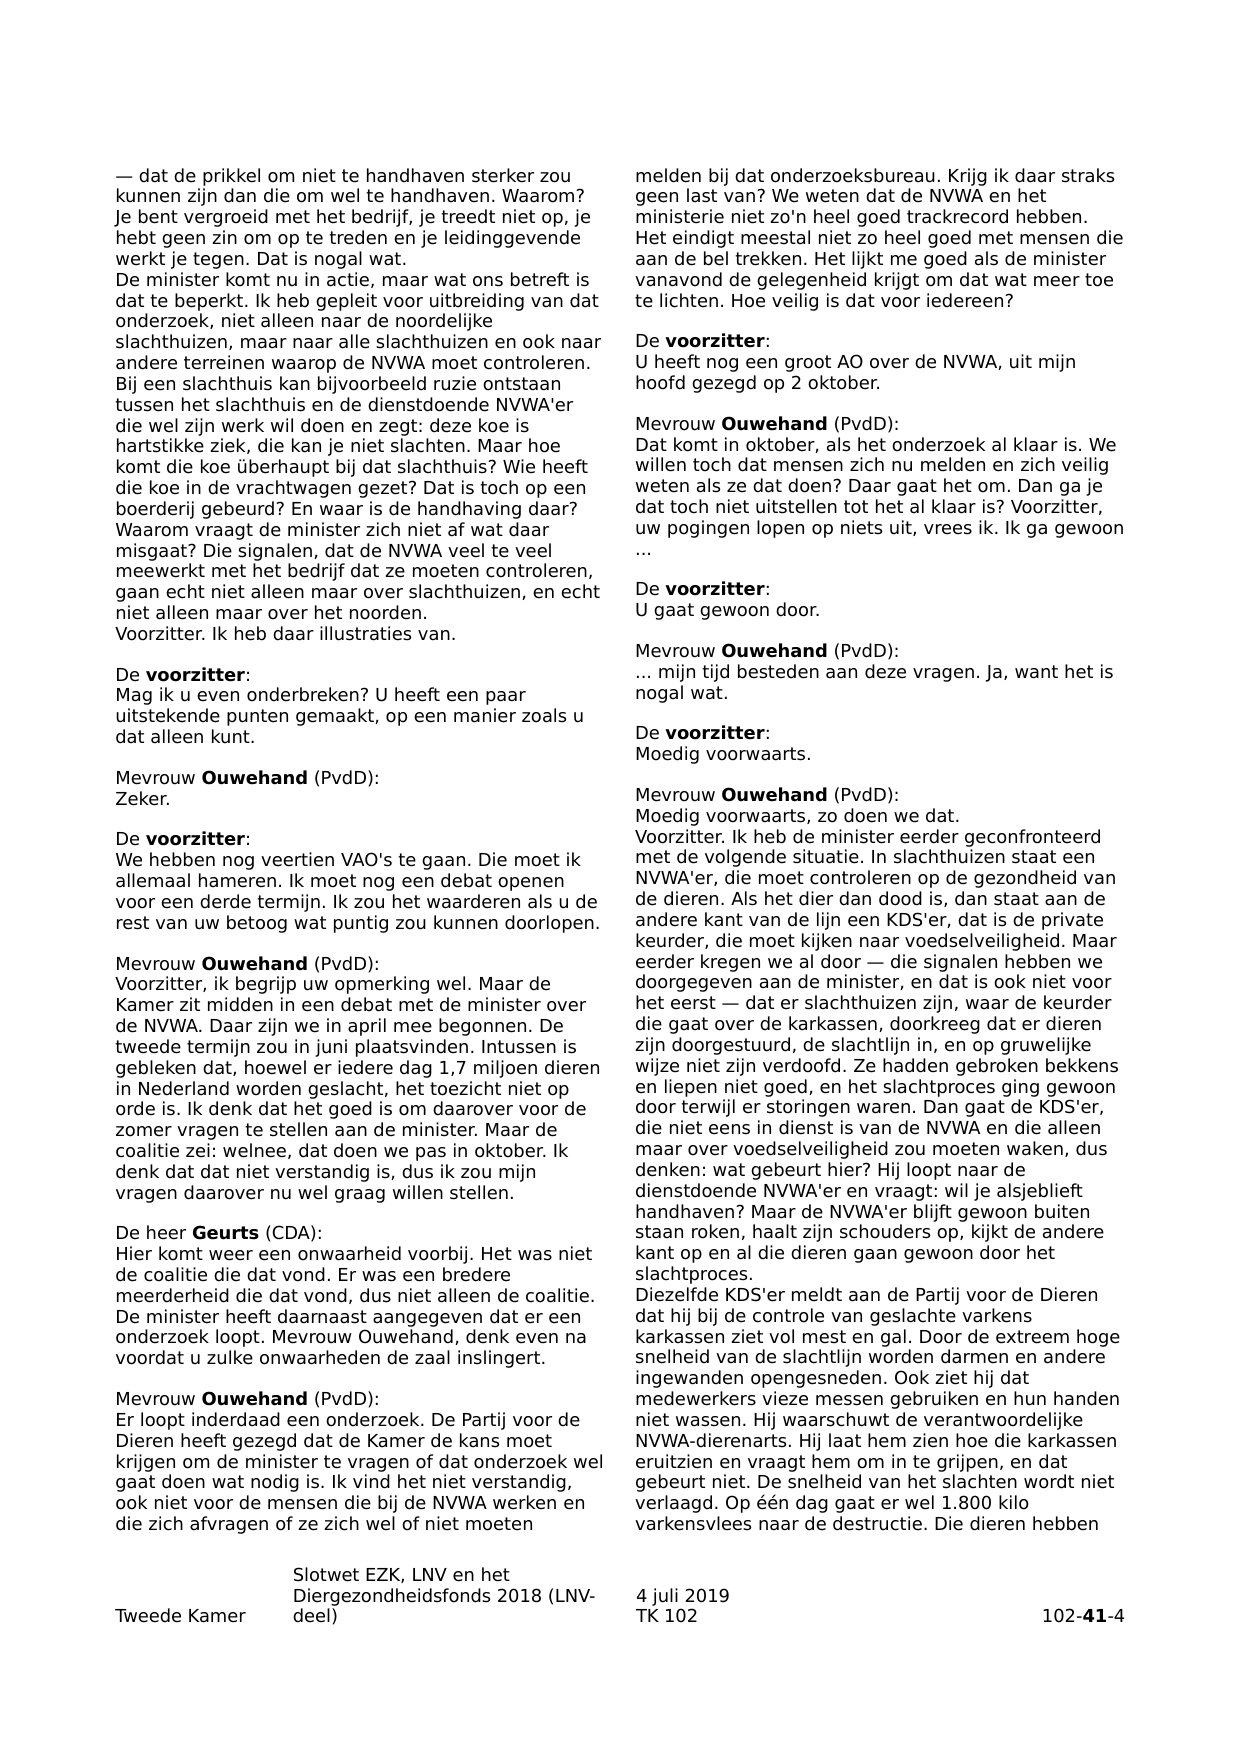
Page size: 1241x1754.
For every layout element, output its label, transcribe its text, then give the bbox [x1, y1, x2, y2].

text melden bij dat onderzoeksbureau. Krijg ik daar straks geen last van? We weten dat de NVWA en het ministerie niet zo'n heel goed trackrecord hebben. Het eindigt meestal niet zo heel goed met mensen die aan de bel trekken. Het lijkt me goed als de minister vanavond de gelegenheid krijgt om dat wat meer toe te lichten. Hoe veilig is dat voor iedereen? [635, 165, 1125, 311]
text Voorzitter, ik begrijp uw opmerking wel. Maar de Kamer zit midden in een debat met de minister over de NVWA. Daar zijn we in april mee begonnen. De tweede termijn zou in juni plaatsvinden. Intussen is gebleken dat, hoewel er iedere dag 1,7 miljoen dieren in Nederland worden geslacht, het toezicht niet op orde is. Ik denk dat het goed is om daarover voor de zomer vragen te stellen aan de minister. Maar de coalitie zei: welnee, dat doen we pas in oktober. Ik denk dat dat niet verstandig is, dus ik zou mijn vragen daarover nu wel graag willen stellen. [115, 974, 605, 1203]
text Voorzitter. Ik heb daar illustraties van. [115, 624, 605, 644]
text De voorzitter: [115, 664, 605, 685]
text Diezelfde KDS'er meldt aan de Partij voor de Dieren dat hij bij de controle van geslachte varkens karkassen ziet vol mest en gal. Door de extreem hoge snelheid van de slachtlijn worden darmen en andere ingewanden opengesneden. Ook ziet hij dat medewerkers vieze messen gebruiken en hun handen niet wassen. Hij waarschuwt de verantwoordelijke NVWA-dierenarts. Hij laat hem zien hoe die karkassen eruitzien en vraagt hem om in te grijpen, en dat gebeurt niet. De snelheid van het slachten wordt niet verlaagd. Op één dag gaat er wel 1.800 kilo varkensvlees naar de destructie. Die dieren hebben [635, 1285, 1125, 1535]
text De heer Geurts (CDA): [115, 1223, 605, 1244]
text U gaat gewoon door. [635, 600, 1125, 621]
text Moedig voorwaarts. [635, 744, 1125, 765]
text Moedig voorwaarts, zo doen we dat. [635, 806, 1125, 826]
text Mevrouw Ouwehand (PvdD): [635, 785, 1125, 806]
text ... mijn tijd besteden aan deze vragen. Ja, want het is nogal wat. [635, 662, 1125, 703]
text Mevrouw Ouwehand (PvdD): [115, 1389, 605, 1410]
text De voorzitter: [635, 331, 1125, 352]
text Voorzitter. Ik heb de minister eerder geconfronteerd met de volgende situatie. In slachthuizen staat een NVWA'er, die moet controleren op de gezondheid van de dieren. Als het dier dan dood is, dan staat aan de andere kant van de lijn een KDS'er, dat is de private keurder, die moet kijken naar voedselveiligheid. Maar eerder kregen we al door — die signalen hebben we doorgegeven aan de minister, en dat is ook niet voor het eerst — dat er slachthuizen zijn, waar de keurder die gaat over de karkassen, doorkreeg dat er dieren zijn doorgestuurd, de slachtlijn in, en op gruwelijke wijze niet zijn verdoofd. Ze hadden gebroken bekkens en liepen niet goed, en het slachtproces ging gewoon door terwijl er storingen waren. Dan gaat de KDS'er, die niet eens in dienst is van de NVWA en die alleen maar over voedselveiligheid zou moeten waken, dus denken: wat gebeurt hier? Hij loopt naar de dienstdoende NVWA'er en vraagt: wil je alsjeblieft handhaven? Maar de NVWA'er blijft gewoon buiten staan roken, haalt zijn schouders op, kijkt de andere kant op en al die dieren gaan gewoon door het slachtproces. [635, 826, 1125, 1285]
text — dat de prikkel om niet te handhaven sterker zou kunnen zijn dan die om wel te handhaven. Waarom? Je bent vergroeid met het bedrijf, je treedt niet op, je hebt geen zin om op te treden en je leidinggevende werkt je tegen. Dat is nogal wat. [115, 165, 605, 269]
text De voorzitter: [635, 723, 1125, 744]
text Hier komt weer een onwaarheid voorbij. Het was niet de coalitie die dat vond. Er was een bredere meerderheid die dat vond, dus niet alleen de coalitie. De minister heeft daarnaast aangegeven dat er een onderzoek loopt. Mevrouw Ouwehand, denk even na voordat u zulke onwaarheden de zaal inslingert. [115, 1244, 605, 1369]
text De voorzitter: [635, 579, 1125, 600]
text De minister komt nu in actie, maar wat ons betreft is dat te beperkt. Ik heb gepleit voor uitbreiding van dat onderzoek, niet alleen naar de noordelijke slachthuizen, maar naar alle slachthuizen en ook naar andere terreinen waarop de NVWA moet controleren. Bij een slachthuis kan bijvoorbeeld ruzie ontstaan tussen het slachthuis en de dienstdoende NVWA'er die wel zijn werk wil doen en zegt: deze koe is hartstikke ziek, die kan je niet slachten. Maar hoe komt die koe überhaupt bij dat slachthuis? Wie heeft die koe in de vrachtwagen gezet? Dat is toch op een boerderij gebeurd? En waar is de handhaving daar? Waarom vraagt de minister zich niet af wat daar misgaat? Die signalen, dat de NVWA veel te veel meewerkt met het bedrijf dat ze moeten controleren, gaan echt niet alleen maar over slachthuizen, en echt niet alleen maar over het noorden. [115, 269, 605, 624]
text We hebben nog veertien VAO's te gaan. Die moet ik allemaal hameren. Ik moet nog een debat openen voor een derde termijn. Ik zou het waarderen als u de rest van uw betoog wat puntig zou kunnen doorlopen. [115, 850, 605, 933]
text Mevrouw Ouwehand (PvdD): [115, 953, 605, 974]
text Mevrouw Ouwehand (PvdD): [115, 768, 605, 788]
text Er loopt inderdaad een onderzoek. De Partij voor de Dieren heeft gezegd dat de Kamer de kans moet krijgen om de minister te vragen of dat onderzoek wel gaat doen wat nodig is. Ik vind het niet verstandig, ook niet voor de mensen die bij de NVWA werken en die zich afvragen of ze zich wel of niet moeten [115, 1410, 605, 1535]
text U heeft nog een groot AO over de NVWA, uit mijn hoofd gezegd op 2 oktober. [635, 352, 1125, 393]
text Zeker. [115, 788, 605, 809]
text Mag ik u even onderbreken? U heeft een paar uitstekende punten gemaakt, op een manier zoals u dat alleen kunt. [115, 685, 605, 748]
text Dat komt in oktober, als het onderzoek al klaar is. We willen toch dat mensen zich nu melden en zich veilig weten als ze dat doen? Daar gaat het om. Dan ga je dat toch niet uitstellen tot het al klaar is? Voorzitter, uw pogingen lopen op niets uit, vrees ik. Ik ga gewoon ... [635, 434, 1125, 559]
text Mevrouw Ouwehand (PvdD): [635, 641, 1125, 662]
text De voorzitter: [115, 829, 605, 850]
text Mevrouw Ouwehand (PvdD): [635, 413, 1125, 434]
